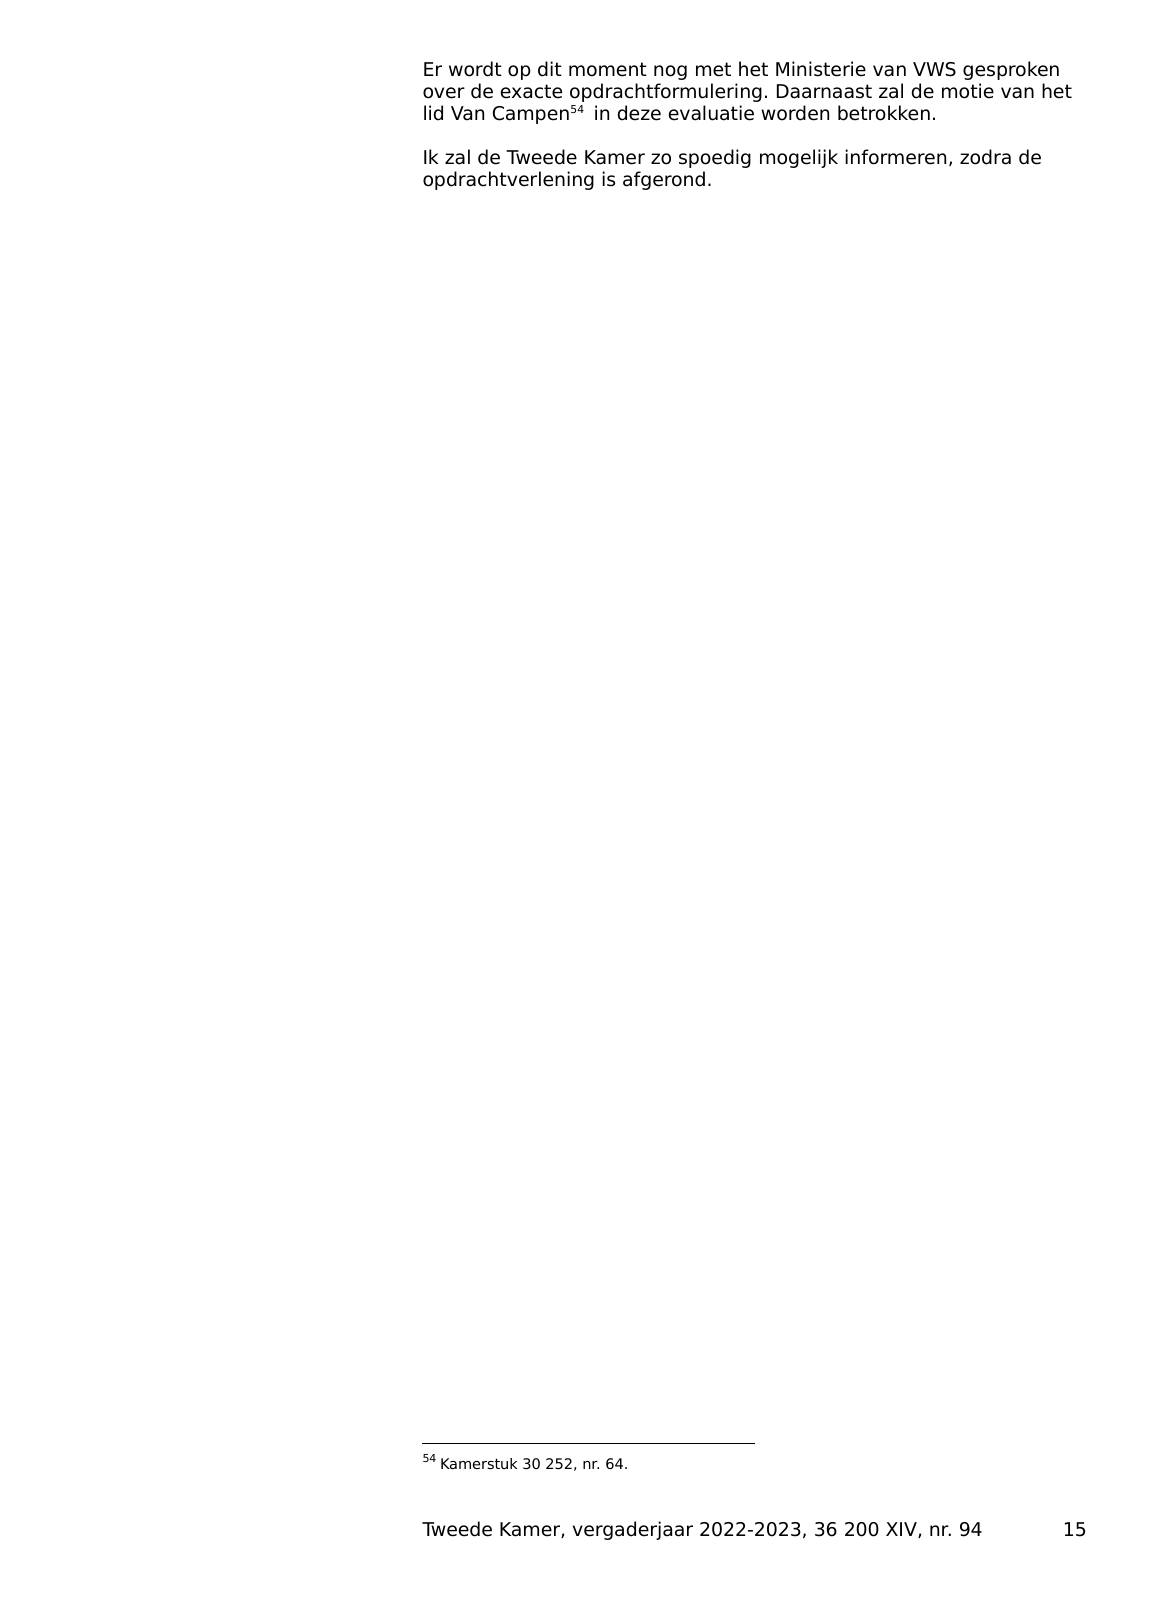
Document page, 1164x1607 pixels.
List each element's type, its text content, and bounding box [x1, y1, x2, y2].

text Kamerstuk 30 252, nr. 64. [422, 1452, 1087, 1474]
text Ik zal de Tweede Kamer zo spoedig mogelijk informeren, zodra de opdrachtverlening is afgerond. [422, 147, 1087, 191]
text Er wordt op dit moment nog met het Ministerie van VWS gesproken over de exacte opdrachtformulering. Daarnaast zal de motie van het lid Van Campen in deze evaluatie worden betrokken. [422, 59, 1087, 125]
